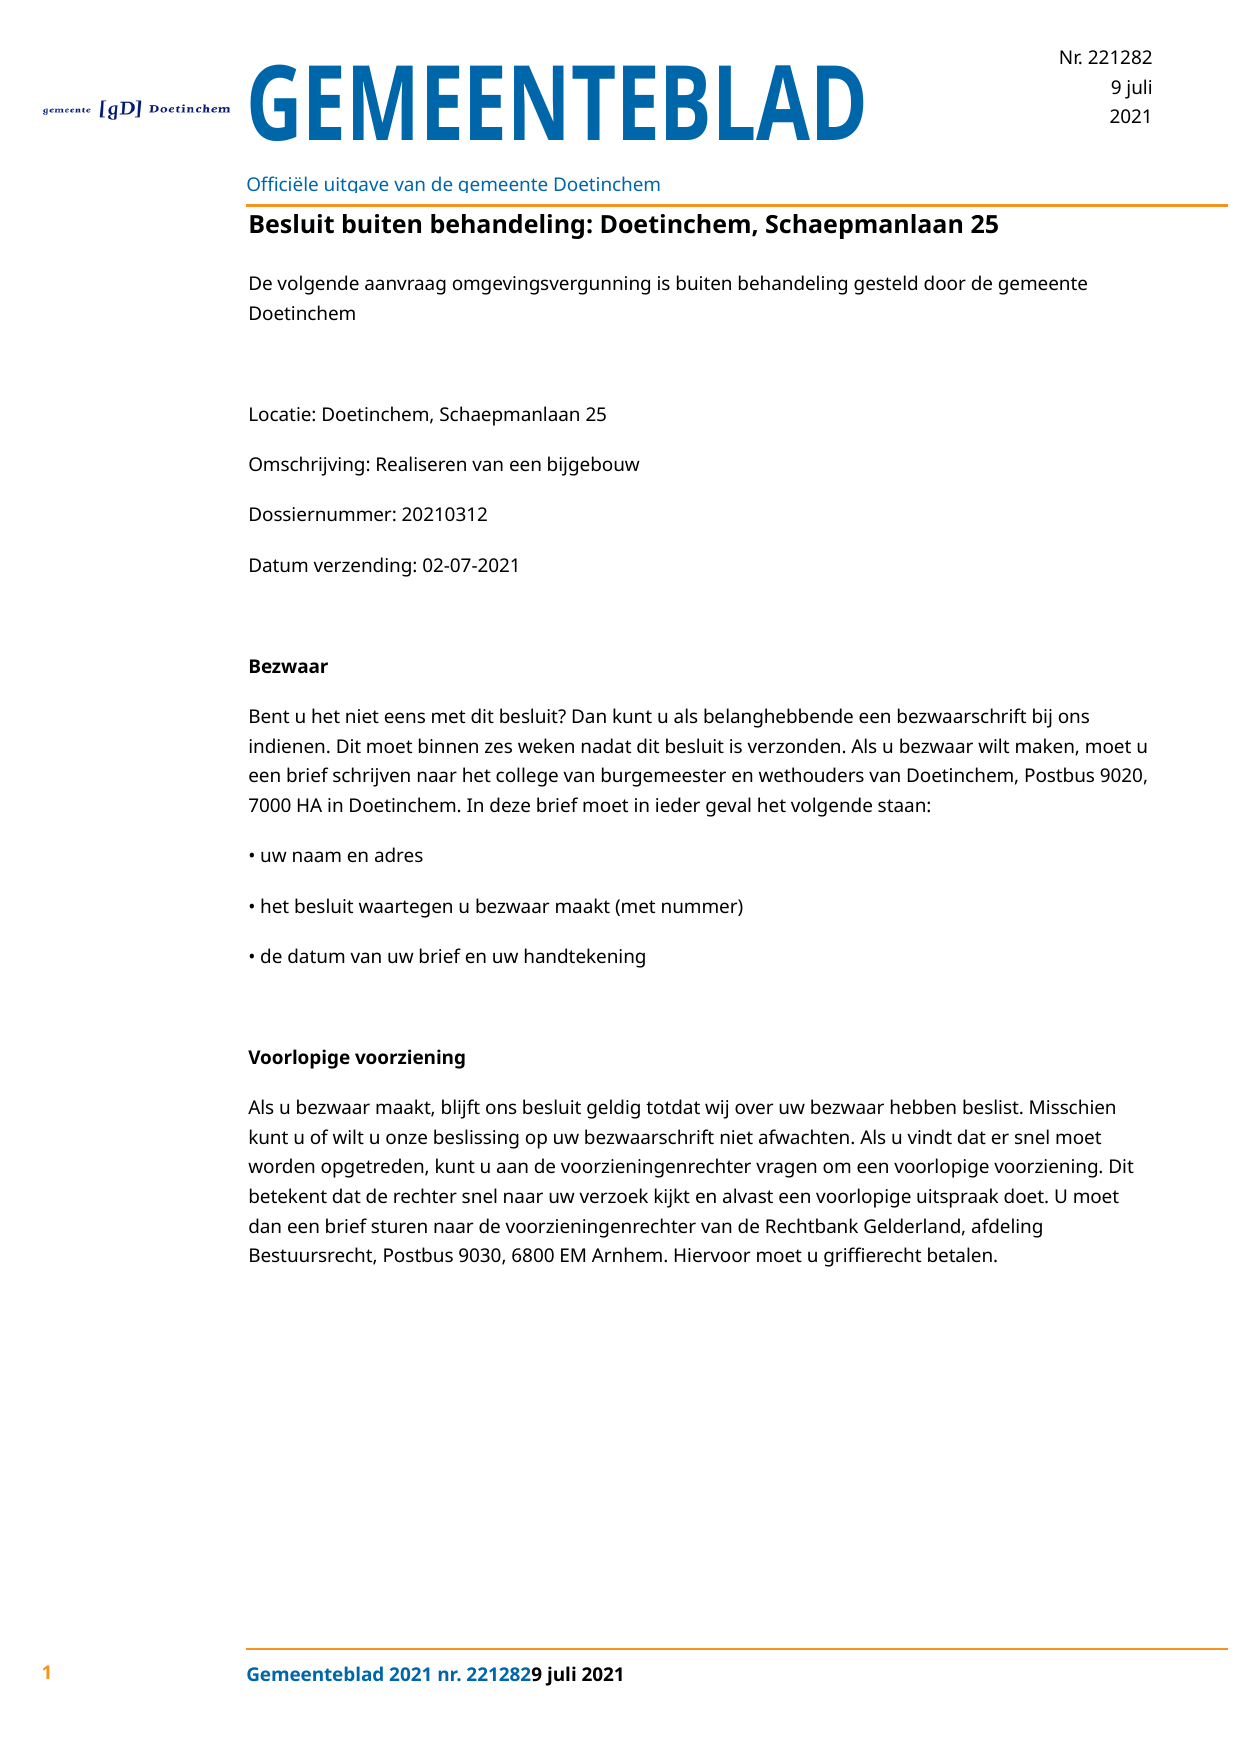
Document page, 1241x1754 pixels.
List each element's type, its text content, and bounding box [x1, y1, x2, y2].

text Bezwaar [248, 653, 1152, 678]
text Dossiernummer: 20210312 [248, 502, 1152, 527]
text Als u bezwaar maakt, blijft ons besluit geldig totdat wij over uw bezwaar hebben beslist. Misschien kunt u of wilt u onze beslissing op uw bezwaarschrift niet afwachten. Als u vindt dat er snel moet worden opgetreden, kunt u aan de voorzieningenrechter vragen om een voorlopige voorziening. Dit betekent dat de rechter snel naar uw verzoek kijkt en alvast een voorlopige uitspraak doet. U moet dan een brief sturen naar de voorzieningenrechter van de Rechtbank Gelderland, afdeling Bestuursrecht, Postbus 9030, 6800 EM Arnhem. Hiervoor moet u griffierecht betalen. [248, 1094, 1152, 1268]
text Besluit buiten behandeling: Doetinchem, Schaepmanlaan 25 [248, 207, 1152, 241]
text Datum verzending: 02-07-2021 [248, 552, 1152, 578]
text Voorlopige voorziening [248, 1044, 1152, 1070]
text Locatie: Doetinchem, Schaepmanlaan 25 [248, 401, 1152, 426]
text • het besluit waartegen u bezwaar maakt (met nummer) [248, 893, 1152, 918]
text Bent u het niet eens met dit besluit? Dan kunt u als belanghebbende een bezwaarschrift bij ons indienen. Dit moet binnen zes weken nadat dit besluit is verzonden. Als u bezwaar wilt maken, moet u een brief schrijven naar het college van burgemeester en wethouders van Doetinchem, Postbus 9020, 7000 HA in Doetinchem. In deze brief moet in ieder geval het volgende staan: [248, 703, 1152, 818]
text • de datum van uw brief en uw handtekening [248, 943, 1152, 969]
picture [41, 47, 231, 172]
text • uw naam en adres [248, 842, 1152, 868]
text Omschrijving: Realiseren van een bijgebouw [248, 451, 1152, 477]
text De volgende aanvraag omgevingsvergunning is buiten behandeling gesteld door de gemeente Doetinchem [248, 270, 1152, 326]
